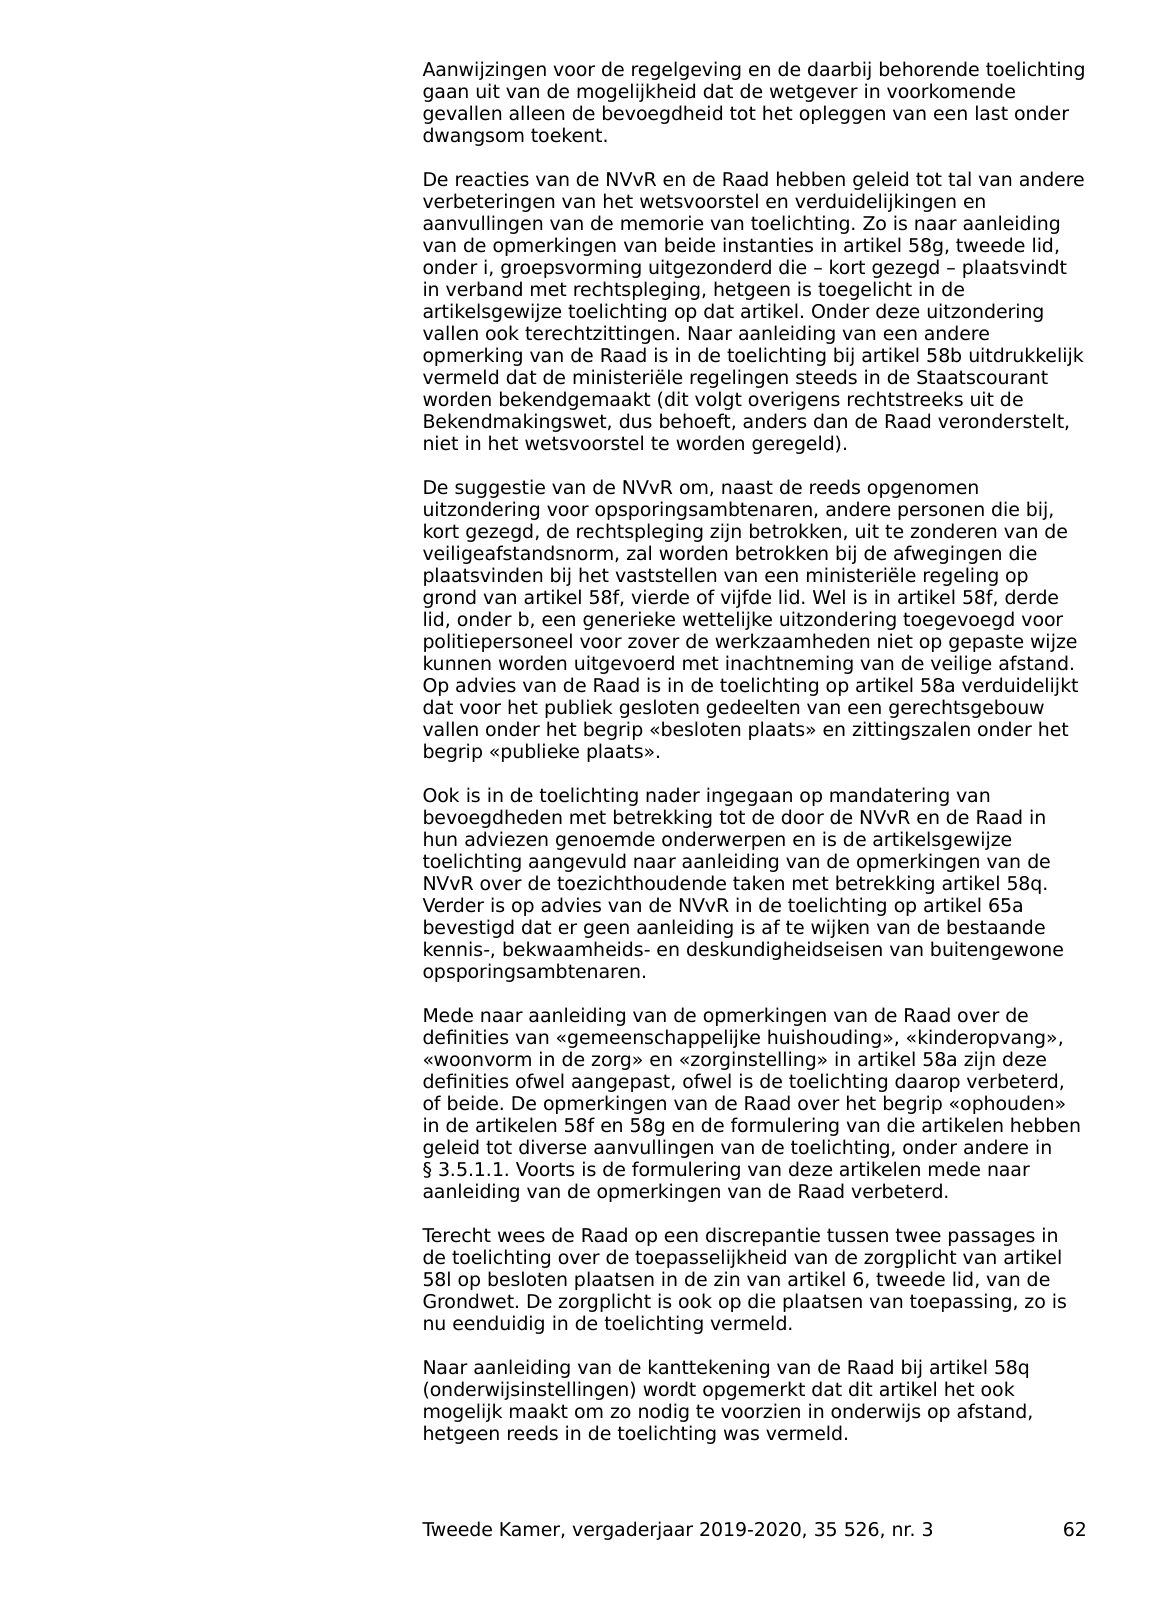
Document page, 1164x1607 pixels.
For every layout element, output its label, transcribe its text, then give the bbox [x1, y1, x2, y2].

text Naar aanleiding van de kanttekening van de Raad bij artikel 58q (onderwijsinstellingen) wordt opgemerkt dat dit artikel het ook mogelijk maakt om zo nodig te voorzien in onderwijs op afstand, hetgeen reeds in de toelichting was vermeld. [422, 1357, 1087, 1445]
text Aanwijzingen voor de regelgeving en de daarbij behorende toelichting gaan uit van de mogelijkheid dat de wetgever in voorkomende gevallen alleen de bevoegdheid tot het opleggen van een last onder dwangsom toekent. [422, 59, 1087, 147]
text De reacties van de NVvR en de Raad hebben geleid tot tal van andere verbeteringen van het wetsvoorstel en verduidelijkingen en aanvullingen van de memorie van toelichting. Zo is naar aanleiding van de opmerkingen van beide instanties in artikel 58g, tweede lid, onder i, groepsvorming uitgezonderd die – kort gezegd – plaatsvindt in verband met rechtspleging, hetgeen is toegelicht in de artikelsgewijze toelichting op dat artikel. Onder deze uitzondering vallen ook terechtzittingen. Naar aanleiding van een andere opmerking van de Raad is in de toelichting bij artikel 58b uitdrukkelijk vermeld dat de ministeriële regelingen steeds in de Staatscourant worden bekendgemaakt (dit volgt overigens rechtstreeks uit de Bekendmakingswet, dus behoeft, anders dan de Raad veronderstelt, niet in het wetsvoorstel te worden geregeld). [422, 169, 1087, 455]
text Mede naar aanleiding van de opmerkingen van de Raad over de definities van «gemeenschappelijke huishouding», «kinderopvang», «woonvorm in de zorg» en «zorginstelling» in artikel 58a zijn deze definities ofwel aangepast, ofwel is de toelichting daarop verbeterd, of beide. De opmerkingen van de Raad over het begrip «ophouden» in de artikelen 58f en 58g en de formulering van die artikelen hebben geleid tot diverse aanvullingen van de toelichting, onder andere in § 3.5.1.1. Voorts is de formulering van deze artikelen mede naar aanleiding van de opmerkingen van de Raad verbeterd. [422, 1005, 1087, 1203]
text Terecht wees de Raad op een discrepantie tussen twee passages in de toelichting over de toepasselijkheid van de zorgplicht van artikel 58l op besloten plaatsen in de zin van artikel 6, tweede lid, van de Grondwet. De zorgplicht is ook op die plaatsen van toepassing, zo is nu eenduidig in de toelichting vermeld. [422, 1225, 1087, 1335]
text De suggestie van de NVvR om, naast de reeds opgenomen uitzondering voor opsporingsambtenaren, andere personen die bij, kort gezegd, de rechtspleging zijn betrokken, uit te zonderen van de veiligeafstandsnorm, zal worden betrokken bij de afwegingen die plaatsvinden bij het vaststellen van een ministeriële regeling op grond van artikel 58f, vierde of vijfde lid. Wel is in artikel 58f, derde lid, onder b, een generieke wettelijke uitzondering toegevoegd voor politiepersoneel voor zover de werkzaamheden niet op gepaste wijze kunnen worden uitgevoerd met inachtneming van de veilige afstand. Op advies van de Raad is in de toelichting op artikel 58a verduidelijkt dat voor het publiek gesloten gedeelten van een gerechtsgebouw vallen onder het begrip «besloten plaats» en zittingszalen onder het begrip «publieke plaats». [422, 477, 1087, 763]
text Ook is in de toelichting nader ingegaan op mandatering van bevoegdheden met betrekking tot de door de NVvR en de Raad in hun adviezen genoemde onderwerpen en is de artikelsgewijze toelichting aangevuld naar aanleiding van de opmerkingen van de NVvR over de toezichthoudende taken met betrekking artikel 58q. Verder is op advies van de NVvR in de toelichting op artikel 65a bevestigd dat er geen aanleiding is af te wijken van de bestaande kennis-, bekwaamheids- en deskundigheidseisen van buitengewone opsporingsambtenaren. [422, 785, 1087, 983]
